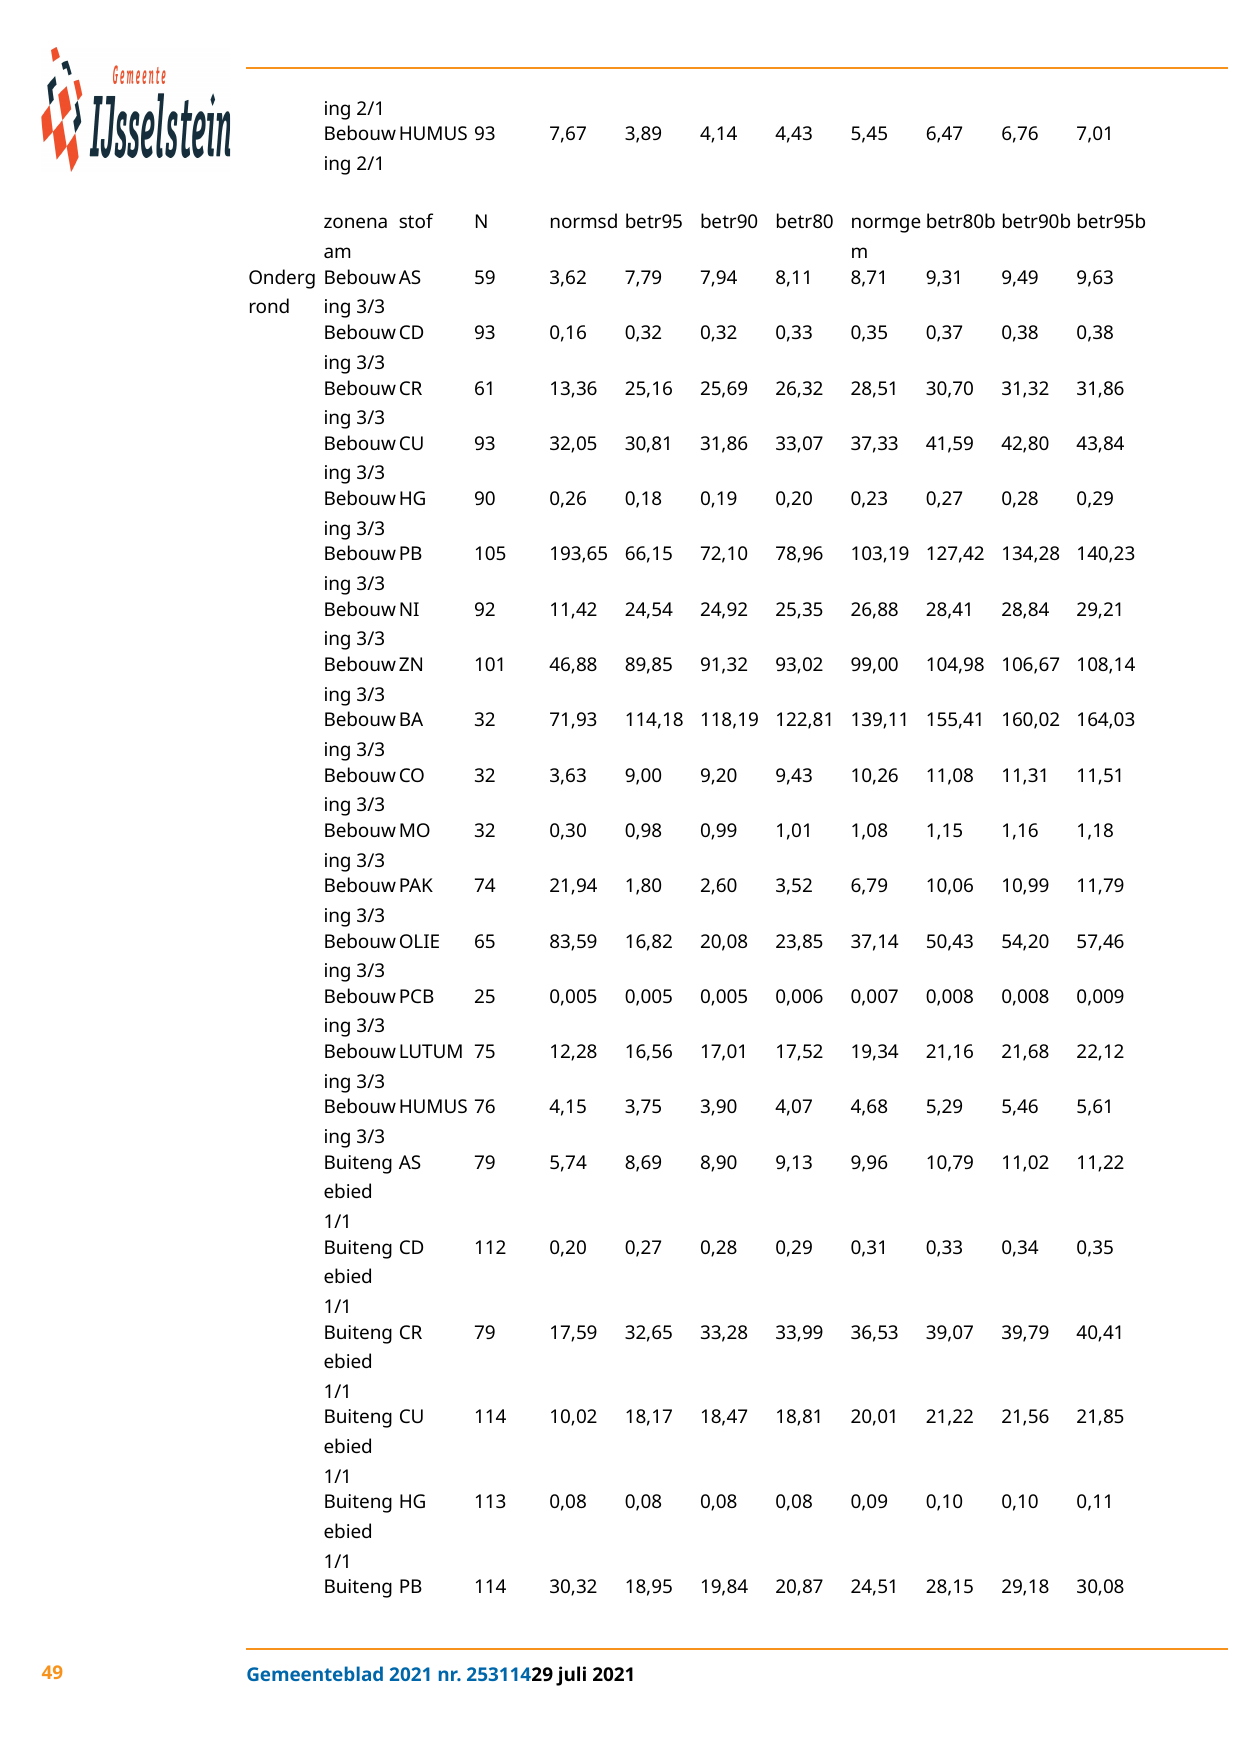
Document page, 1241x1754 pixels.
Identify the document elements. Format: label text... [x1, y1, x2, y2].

table_cell 0,08 [700, 1489, 775, 1573]
table_cell Bebouwing 3/3 [323, 375, 398, 430]
table_cell AS [399, 264, 474, 319]
table_cell CU [399, 430, 474, 485]
table_cell 139,11 [850, 707, 926, 762]
table_cell ing 2/1 [323, 95, 398, 121]
table_cell 11,22 [1076, 1149, 1152, 1234]
table_cell 40,41 [1076, 1319, 1152, 1404]
table_cell 99,00 [850, 651, 926, 707]
table_cell 9,31 [926, 264, 1001, 319]
table_cell 7,79 [625, 264, 700, 319]
table_cell 11,08 [926, 762, 1001, 817]
table_cell 29,21 [1076, 596, 1152, 651]
table_cell 20,08 [700, 928, 775, 983]
table_cell 0,34 [1001, 1234, 1076, 1319]
table_cell [625, 95, 700, 121]
table_cell 3,75 [625, 1094, 700, 1149]
table_cell 0,18 [625, 485, 700, 541]
table_cell 36,53 [850, 1319, 926, 1404]
table_cell CD [399, 319, 474, 375]
table_cell 0,29 [1076, 485, 1152, 541]
table_cell 72,10 [700, 541, 775, 596]
table_cell 33,07 [775, 430, 850, 485]
table_cell 11,02 [1001, 1149, 1076, 1234]
table_cell 25,16 [625, 375, 700, 430]
table_cell 61 [474, 375, 549, 430]
table_cell 30,70 [926, 375, 1001, 430]
table_cell 0,38 [1076, 319, 1152, 375]
table_cell [474, 95, 549, 121]
table_cell 101 [474, 651, 549, 707]
table_cell 164,03 [1076, 707, 1152, 762]
table_cell Buitengebied 1/1 [323, 1149, 398, 1234]
table_cell 0,008 [926, 983, 1001, 1038]
table_cell 29,18 [1001, 1574, 1076, 1599]
table_cell 0,27 [926, 485, 1001, 541]
table_cell 79 [474, 1319, 549, 1404]
table_header betr80 [775, 209, 850, 264]
table_cell MO [399, 817, 474, 872]
table_cell 24,54 [625, 596, 700, 651]
table_cell 17,52 [775, 1039, 850, 1094]
table_cell 0,28 [1001, 485, 1076, 541]
table_cell HG [399, 485, 474, 541]
table_cell 21,68 [1001, 1039, 1076, 1094]
table_cell 16,56 [625, 1039, 700, 1094]
table_cell 28,41 [926, 596, 1001, 651]
table_cell 0,33 [775, 319, 850, 375]
table_cell 13,36 [549, 375, 624, 430]
table_cell 0,35 [850, 319, 926, 375]
table_cell 4,07 [775, 1094, 850, 1149]
table_cell 21,16 [926, 1039, 1001, 1094]
table_cell 9,49 [1001, 264, 1076, 319]
table_cell 0,19 [700, 485, 775, 541]
table_cell 4,68 [850, 1094, 926, 1149]
table_cell [248, 95, 323, 176]
table_cell 11,79 [1076, 873, 1152, 928]
table_cell 5,29 [926, 1094, 1001, 1149]
table_cell 0,008 [1001, 983, 1076, 1038]
table_cell LUTUM [399, 1039, 474, 1094]
table_cell 5,74 [549, 1149, 624, 1234]
table_cell 1,15 [926, 817, 1001, 872]
table_cell Bebouwing 3/3 [323, 707, 398, 762]
table_cell 5,61 [1076, 1094, 1152, 1149]
table_cell Bebouwing 3/3 [323, 1094, 398, 1149]
table_cell 20,87 [775, 1574, 850, 1599]
table_cell 30,08 [1076, 1574, 1152, 1599]
table_cell 21,94 [549, 873, 624, 928]
table_cell 74 [474, 873, 549, 928]
table_cell 8,90 [700, 1149, 775, 1234]
table_cell 9,43 [775, 762, 850, 817]
table_cell 65 [474, 928, 549, 983]
table_cell 31,32 [1001, 375, 1076, 430]
table_cell 19,34 [850, 1039, 926, 1094]
table_cell 18,17 [625, 1404, 700, 1489]
table_cell 32 [474, 707, 549, 762]
table_cell 155,41 [926, 707, 1001, 762]
table_cell 24,51 [850, 1574, 926, 1599]
table_cell 0,35 [1076, 1234, 1152, 1319]
table_cell 26,88 [850, 596, 926, 651]
table_cell 10,99 [1001, 873, 1076, 928]
table_cell 10,06 [926, 873, 1001, 928]
table_cell Bebouwing 3/3 [323, 983, 398, 1038]
table_cell Bebouwing 3/3 [323, 541, 398, 596]
table_cell 0,08 [549, 1489, 624, 1573]
table_cell 8,69 [625, 1149, 700, 1234]
table_cell 134,28 [1001, 541, 1076, 596]
table_cell 0,10 [926, 1489, 1001, 1573]
table_cell 66,15 [625, 541, 700, 596]
table_cell 140,23 [1076, 541, 1152, 596]
table_cell 21,56 [1001, 1404, 1076, 1489]
table_cell 0,20 [775, 485, 850, 541]
table_cell Bebouwing 2/1 [323, 121, 398, 176]
table_cell CU [399, 1404, 474, 1489]
table_cell [926, 95, 1001, 121]
table_cell 0,16 [549, 319, 624, 375]
table_cell 93 [474, 121, 549, 176]
table_cell PCB [399, 983, 474, 1038]
table_cell 28,51 [850, 375, 926, 430]
table_cell NI [399, 596, 474, 651]
table_cell 0,09 [850, 1489, 926, 1573]
table_cell 0,32 [625, 319, 700, 375]
table_cell 9,00 [625, 762, 700, 817]
table_cell 7,01 [1076, 121, 1152, 176]
table_cell 0,33 [926, 1234, 1001, 1319]
table_cell 17,01 [700, 1039, 775, 1094]
table_cell [399, 95, 474, 121]
table_cell 76 [474, 1094, 549, 1149]
table_cell Bebouwing 3/3 [323, 928, 398, 983]
table_cell 0,08 [775, 1489, 850, 1573]
table_cell Bebouwing 3/3 [323, 651, 398, 707]
table_cell 31,86 [1076, 375, 1152, 430]
table_cell 0,08 [625, 1489, 700, 1573]
table_cell 21,22 [926, 1404, 1001, 1489]
table_cell 0,005 [700, 983, 775, 1038]
table_cell 20,01 [850, 1404, 926, 1489]
table_cell BA [399, 707, 474, 762]
table_cell 113 [474, 1489, 549, 1573]
table_cell PAK [399, 873, 474, 928]
table_cell 33,28 [700, 1319, 775, 1404]
table_cell 160,02 [1001, 707, 1076, 762]
table_cell Bebouwing 3/3 [323, 873, 398, 928]
table_cell 43,84 [1076, 430, 1152, 485]
table_cell Buitengebied 1/1 [323, 1404, 398, 1489]
picture [41, 47, 231, 172]
table_header N [474, 209, 549, 264]
table_header betr80b [926, 209, 1001, 264]
table_cell 75 [474, 1039, 549, 1094]
table_header betr95b [1076, 209, 1152, 264]
table_cell 0,006 [775, 983, 850, 1038]
table_cell 112 [474, 1234, 549, 1319]
table_cell 6,79 [850, 873, 926, 928]
table_cell 9,96 [850, 1149, 926, 1234]
table_cell 1,08 [850, 817, 926, 872]
table_cell 18,81 [775, 1404, 850, 1489]
table_cell 39,07 [926, 1319, 1001, 1404]
table_cell 1,18 [1076, 817, 1152, 872]
table_cell 18,47 [700, 1404, 775, 1489]
table_cell 114,18 [625, 707, 700, 762]
table_cell 103,19 [850, 541, 926, 596]
table_cell 23,85 [775, 928, 850, 983]
table_cell 28,15 [926, 1574, 1001, 1599]
table_cell 0,98 [625, 817, 700, 872]
table_cell 10,02 [549, 1404, 624, 1489]
table_cell 28,84 [1001, 596, 1076, 651]
table_cell 57,46 [1076, 928, 1152, 983]
table_cell 193,65 [549, 541, 624, 596]
table_cell 0,20 [549, 1234, 624, 1319]
table_cell 32 [474, 817, 549, 872]
table_cell 18,95 [625, 1574, 700, 1599]
table_cell 21,85 [1076, 1404, 1152, 1489]
table_cell 37,33 [850, 430, 926, 485]
table_cell 118,19 [700, 707, 775, 762]
table_cell 6,47 [926, 121, 1001, 176]
table_cell 7,67 [549, 121, 624, 176]
table_cell 9,13 [775, 1149, 850, 1234]
table_cell 32,05 [549, 430, 624, 485]
table_cell 106,67 [1001, 651, 1076, 707]
table_cell 90 [474, 485, 549, 541]
table_cell 42,80 [1001, 430, 1076, 485]
table_cell 93,02 [775, 651, 850, 707]
table_cell 114 [474, 1404, 549, 1489]
table_cell Buiteng [323, 1574, 398, 1599]
table_cell HG [399, 1489, 474, 1573]
table_cell 104,98 [926, 651, 1001, 707]
table_cell [549, 95, 624, 121]
table_cell 79 [474, 1149, 549, 1234]
table_cell 0,23 [850, 485, 926, 541]
table_cell 32 [474, 762, 549, 817]
table_cell 0,30 [549, 817, 624, 872]
table_cell Buitengebied 1/1 [323, 1489, 398, 1573]
table_cell 39,79 [1001, 1319, 1076, 1404]
table_cell 114 [474, 1574, 549, 1599]
table_cell 83,59 [549, 928, 624, 983]
table_cell 54,20 [1001, 928, 1076, 983]
table_cell 93 [474, 319, 549, 375]
table_cell 12,28 [549, 1039, 624, 1094]
table_cell 16,82 [625, 928, 700, 983]
table_cell 1,80 [625, 873, 700, 928]
table_cell 1,16 [1001, 817, 1076, 872]
table_cell 4,43 [775, 121, 850, 176]
table_cell [850, 95, 926, 121]
table_cell 0,26 [549, 485, 624, 541]
table_cell 3,62 [549, 264, 624, 319]
table_cell 127,42 [926, 541, 1001, 596]
table_cell 122,81 [775, 707, 850, 762]
table_cell Buitengebied 1/1 [323, 1234, 398, 1319]
table_cell 3,89 [625, 121, 700, 176]
table_cell OLIE [399, 928, 474, 983]
table_header [248, 209, 323, 264]
table_cell 11,51 [1076, 762, 1152, 817]
table_cell 9,20 [700, 762, 775, 817]
table_cell 108,14 [1076, 651, 1152, 707]
table_cell 93 [474, 430, 549, 485]
table_cell 11,31 [1001, 762, 1076, 817]
table_cell 5,45 [850, 121, 926, 176]
table_cell 0,37 [926, 319, 1001, 375]
table_cell PB [399, 1574, 474, 1599]
table_cell 4,14 [700, 121, 775, 176]
table_cell 0,31 [850, 1234, 926, 1319]
table_cell CO [399, 762, 474, 817]
table_cell 78,96 [775, 541, 850, 596]
table_cell 3,52 [775, 873, 850, 928]
table_cell HUMUS [399, 1094, 474, 1149]
table_cell Bebouwing 3/3 [323, 596, 398, 651]
table_cell 41,59 [926, 430, 1001, 485]
table_cell CR [399, 1319, 474, 1404]
table_cell 25,69 [700, 375, 775, 430]
table_cell 0,27 [625, 1234, 700, 1319]
table_cell 46,88 [549, 651, 624, 707]
table_cell 33,99 [775, 1319, 850, 1404]
table_cell [700, 95, 775, 121]
table_cell 0,009 [1076, 983, 1152, 1038]
table_cell 0,38 [1001, 319, 1076, 375]
table_cell 3,90 [700, 1094, 775, 1149]
table_cell Bebouwing 3/3 [323, 1039, 398, 1094]
table_cell 0,32 [700, 319, 775, 375]
table_cell 25,35 [775, 596, 850, 651]
table_cell 6,76 [1001, 121, 1076, 176]
table_cell 3,63 [549, 762, 624, 817]
table_cell 91,32 [700, 651, 775, 707]
table_cell 0,005 [625, 983, 700, 1038]
table_cell CR [399, 375, 474, 430]
table_cell [775, 95, 850, 121]
table_cell Bebouwing 3/3 [323, 319, 398, 375]
table_cell 17,59 [549, 1319, 624, 1404]
table_cell 25 [474, 983, 549, 1038]
table_header betr95 [625, 209, 700, 264]
table_cell 9,63 [1076, 264, 1152, 319]
table_cell 5,46 [1001, 1094, 1076, 1149]
table_cell CD [399, 1234, 474, 1319]
table_cell 105 [474, 541, 549, 596]
table_cell PB [399, 541, 474, 596]
table_cell 0,28 [700, 1234, 775, 1319]
table_cell Buitengebied 1/1 [323, 1319, 398, 1404]
table_cell 92 [474, 596, 549, 651]
table_cell 8,71 [850, 264, 926, 319]
table_cell 59 [474, 264, 549, 319]
table_cell 37,14 [850, 928, 926, 983]
table_cell 10,79 [926, 1149, 1001, 1234]
table_cell 4,15 [549, 1094, 624, 1149]
table_cell [1076, 95, 1152, 121]
table_cell 0,11 [1076, 1489, 1152, 1573]
table_cell 0,005 [549, 983, 624, 1038]
table_header stof [399, 209, 474, 264]
table_header betr90 [700, 209, 775, 264]
table_cell 8,11 [775, 264, 850, 319]
table_cell 30,32 [549, 1574, 624, 1599]
table_cell Bebouwing 3/3 [323, 430, 398, 485]
table_cell [1001, 95, 1076, 121]
table_cell 71,93 [549, 707, 624, 762]
table_cell Ondergrond [248, 264, 323, 1599]
table_cell 26,32 [775, 375, 850, 430]
table_cell ZN [399, 651, 474, 707]
table_cell AS [399, 1149, 474, 1234]
table_cell Bebouwing 3/3 [323, 264, 398, 319]
table_header normgem [850, 209, 926, 264]
table_cell 22,12 [1076, 1039, 1152, 1094]
table_cell Bebouwing 3/3 [323, 817, 398, 872]
table_cell 50,43 [926, 928, 1001, 983]
table_cell 1,01 [775, 817, 850, 872]
table_cell 10,26 [850, 762, 926, 817]
table_cell 32,65 [625, 1319, 700, 1404]
table_cell 31,86 [700, 430, 775, 485]
table_cell HUMUS [399, 121, 474, 176]
table_cell 24,92 [700, 596, 775, 651]
table_cell Bebouwing 3/3 [323, 485, 398, 541]
table_header normsd [549, 209, 624, 264]
table_cell 0,29 [775, 1234, 850, 1319]
table_cell Bebouwing 3/3 [323, 762, 398, 817]
table_cell 7,94 [700, 264, 775, 319]
table_cell 89,85 [625, 651, 700, 707]
table_cell 0,007 [850, 983, 926, 1038]
table_header betr90b [1001, 209, 1076, 264]
table_cell 0,99 [700, 817, 775, 872]
table_cell 11,42 [549, 596, 624, 651]
table_cell 0,10 [1001, 1489, 1076, 1573]
table_cell 19,84 [700, 1574, 775, 1599]
table_cell 30,81 [625, 430, 700, 485]
table_header zonenaam [323, 209, 398, 264]
table_cell 2,60 [700, 873, 775, 928]
